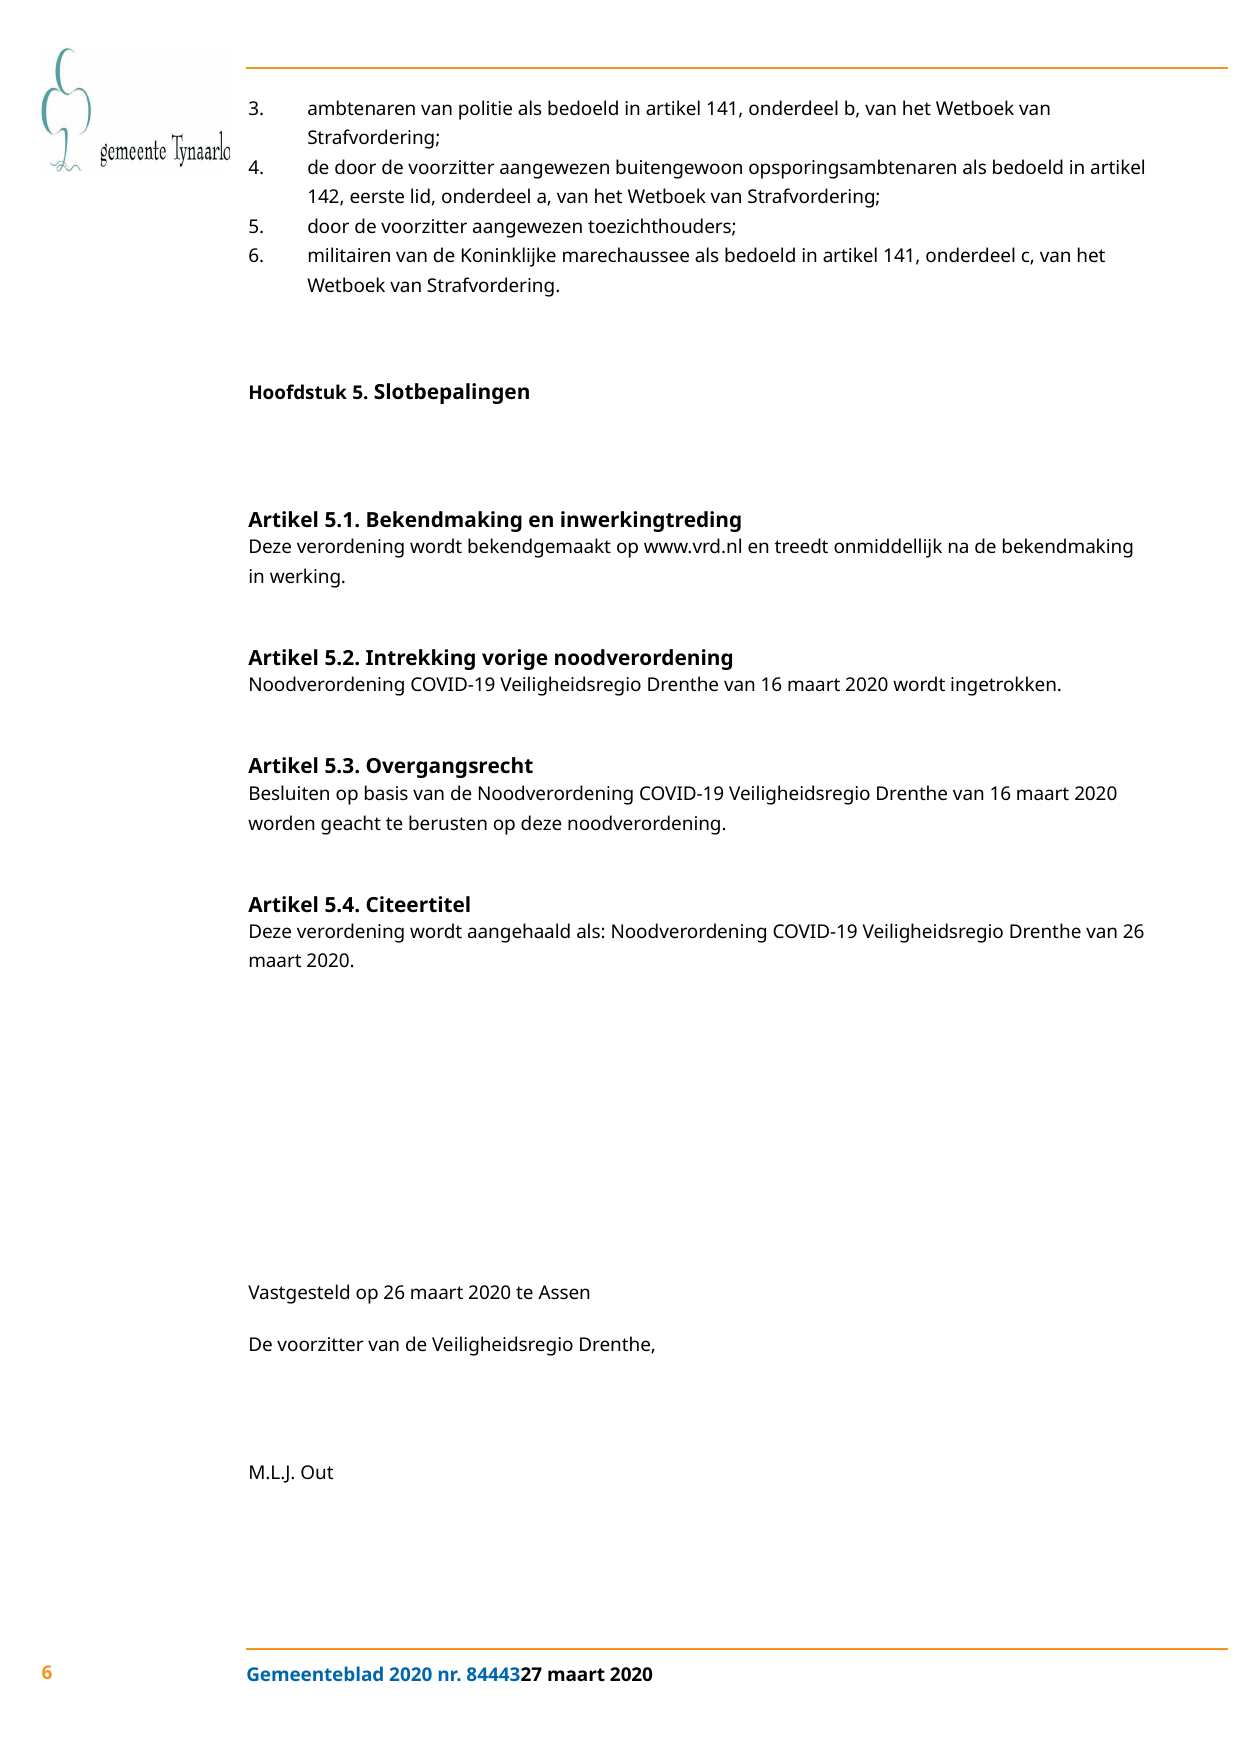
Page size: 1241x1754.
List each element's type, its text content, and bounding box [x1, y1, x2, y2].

text Artikel 5.4. Citeertitel [248, 890, 1152, 918]
text Artikel 5.3. Overgangsrecht [248, 752, 1152, 780]
text Noodverordening COVID-19 Veiligheidsregio Drenthe van 16 maart 2020 wordt ingetrokken. [248, 672, 1152, 697]
picture [41, 47, 231, 172]
text Artikel 5.2. Intrekking vorige noodverordening [248, 643, 1152, 672]
list ambtenaren van politie als bedoeld in artikel 141, onderdeel b, van het Wetboek van Strafvordering; [248, 95, 1152, 150]
list militairen van de Koninklijke marechaussee als bedoeld in artikel 141, onderdeel c, van het Wetboek van Strafvordering. [248, 243, 1152, 298]
text Vastgesteld op 26 maart 2020 te Assen [248, 1279, 1152, 1305]
text Deze verordening wordt aangehaald als: Noodverordening COVID-19 Veiligheidsregio Drenthe van 26 maart 2020. [248, 918, 1152, 973]
list door de voorzitter aangewezen toezichthouders; [248, 213, 1152, 239]
text Hoofdstuk 5. Slotbepalingen [248, 377, 1152, 406]
list de door de voorzitter aangewezen buitengewoon opsporingsambtenaren als bedoeld in artikel 142, eerste lid, onderdeel a, van het Wetboek van Strafvordering; [248, 154, 1152, 209]
text M.L.J. Out [248, 1459, 1152, 1485]
text Besluiten op basis van de Noodverordening COVID-19 Veiligheidsregio Drenthe van 16 maart 2020 worden geacht te berusten op deze noodverordening. [248, 780, 1152, 835]
text Deze verordening wordt bekendgemaakt op www.vrd.nl en treedt onmiddellijk na de bekendmaking in werking. [248, 534, 1152, 589]
text Artikel 5.1. Bekendmaking en inwerkingtreding [248, 505, 1152, 534]
text De voorzitter van de Veiligheidsregio Drenthe, [248, 1331, 1152, 1356]
